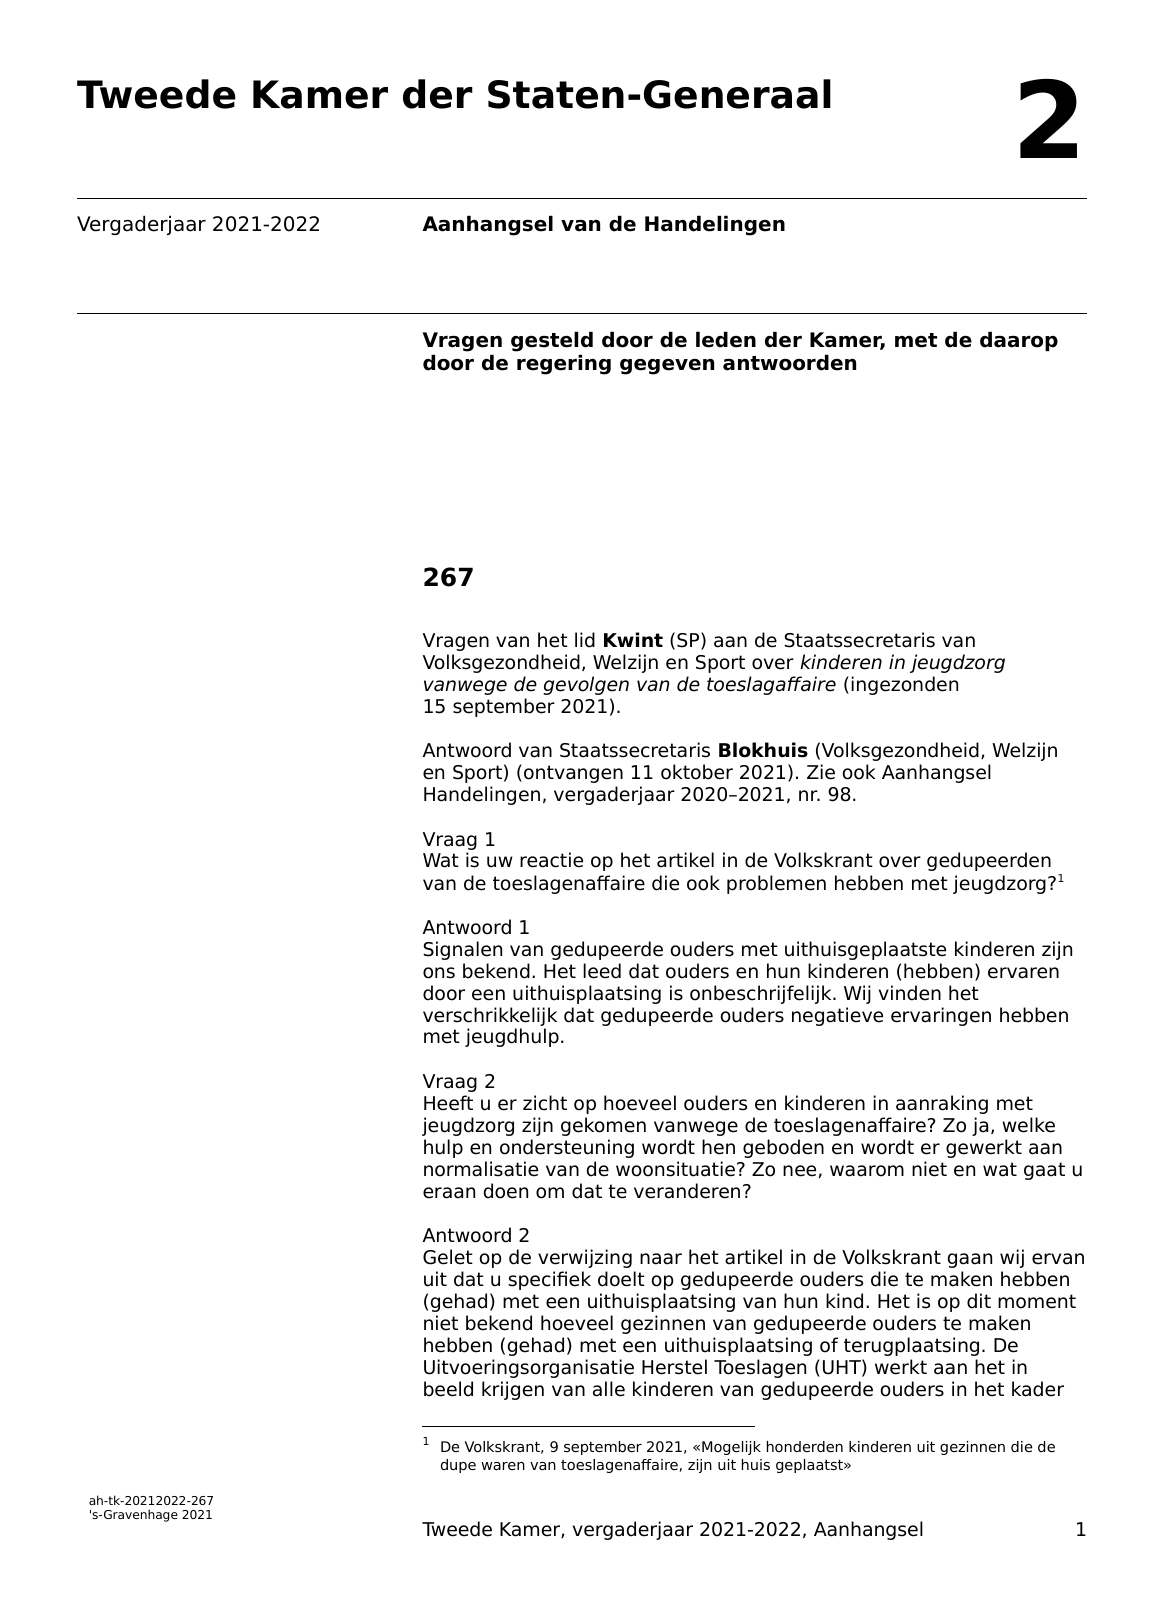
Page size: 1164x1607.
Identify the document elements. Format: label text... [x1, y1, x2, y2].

table_cell [77, 314, 422, 375]
table_header 2 [886, 59, 1087, 198]
table_header Tweede Kamer der Staten-Generaal [77, 59, 886, 198]
table_cell Aanhangsel van de Handelingen [422, 199, 1087, 313]
table_cell Vergaderjaar 2021-2022 [77, 199, 422, 313]
text Signalen van gedupeerde ouders met uithuisgeplaatste kinderen zijn ons bekend. Het leed dat ouders en hun kinderen (hebben) ervaren door een uithuisplaatsing is onbeschrijfelijk. Wij vinden het verschrikkelijk dat gedupeerde ouders negatieve ervaringen hebben met jeugdhulp. [422, 938, 1087, 1048]
text Wat is uw reactie op het artikel in de Volkskrant over gedupeerden van de toeslagenaffaire die ook problemen hebben met jeugdzorg? [422, 850, 1087, 894]
text 267 [422, 563, 1087, 592]
text Antwoord 1 [422, 917, 1087, 938]
text 's-Gravenhage 2021 [88, 1508, 323, 1522]
text Antwoord 2 [422, 1225, 1087, 1247]
text Vraag 2 [422, 1071, 1087, 1093]
text De Volkskrant, 9 september 2021, «Mogelijk honderden kinderen uit gezinnen die de dupe waren van toeslagenaffaire, zijn uit huis geplaatst» [422, 1435, 1087, 1474]
table_cell Vragen gesteld door de leden der Kamer, met de daarop door de regering gegeven antwoorden [422, 314, 1087, 375]
text Antwoord van Staatssecretaris Blokhuis (Volksgezondheid, Welzijn en Sport) (ontvangen 11 oktober 2021). Zie ook Aanhangsel Handelingen, vergaderjaar 2020–2021, nr. 98. [422, 740, 1087, 806]
text ah-tk-20212022-267 [88, 1494, 323, 1508]
text Vraag 1 [422, 828, 1087, 850]
text Gelet op de verwijzing naar het artikel in de Volkskrant gaan wij ervan uit dat u specifiek doelt op gedupeerde ouders die te maken hebben (gehad) met een uithuisplaatsing van hun kind. Het is op dit moment niet bekend hoeveel gezinnen van gedupeerde ouders te maken hebben (gehad) met een uithuisplaatsing of terugplaatsing. De Uitvoeringsorganisatie Herstel Toeslagen (UHT) werkt aan het in beeld krijgen van alle kinderen van gedupeerde ouders in het kader [422, 1247, 1087, 1401]
text Vragen van het lid Kwint (SP) aan de Staatssecretaris van Volksgezondheid, Welzijn en Sport over kinderen in jeugdzorg vanwege de gevolgen van de toeslagaffaire (ingezonden 15 september 2021). [422, 630, 1087, 718]
text Heeft u er zicht op hoeveel ouders en kinderen in aanraking met jeugdzorg zijn gekomen vanwege de toeslagenaffaire? Zo ja, welke hulp en ondersteuning wordt hen geboden en wordt er gewerkt aan normalisatie van de woonsituatie? Zo nee, waarom niet en wat gaat u eraan doen om dat te veranderen? [422, 1093, 1087, 1202]
